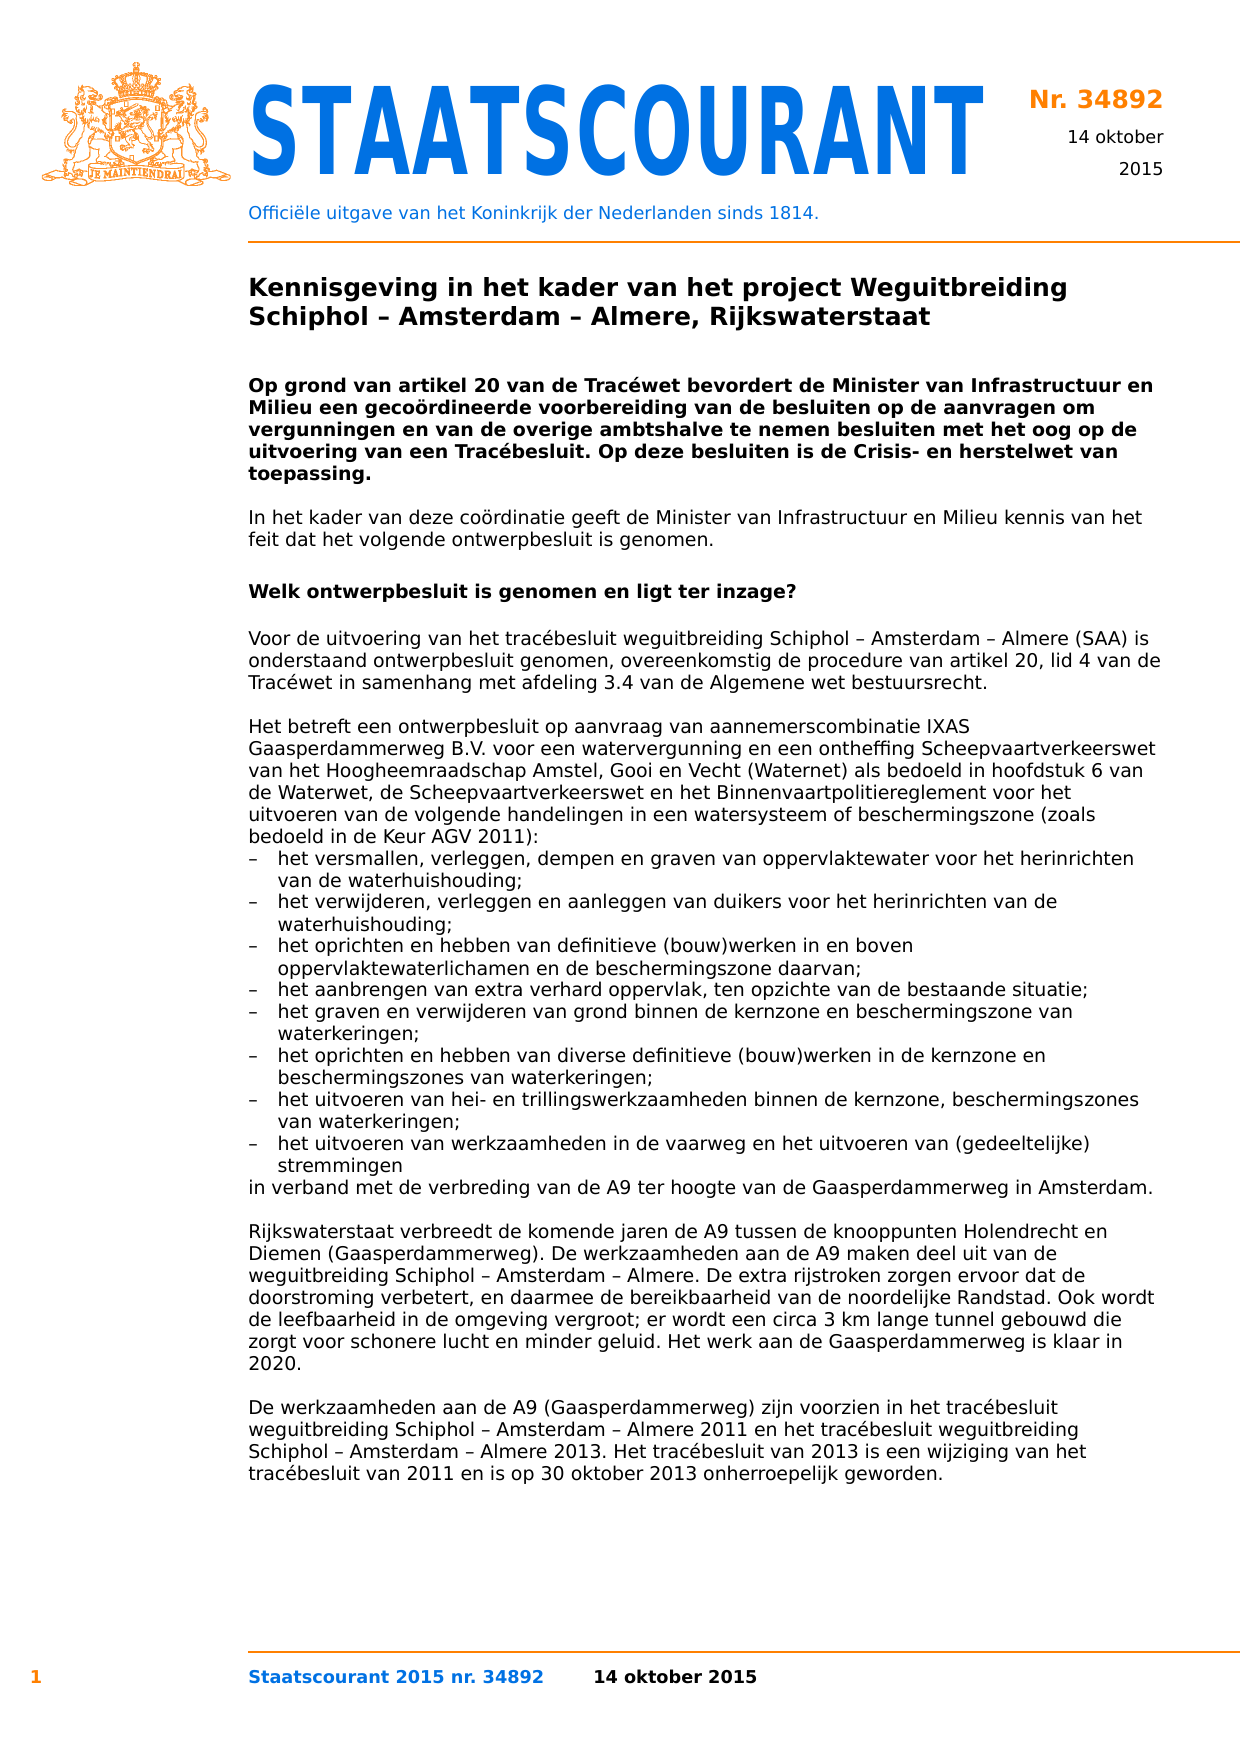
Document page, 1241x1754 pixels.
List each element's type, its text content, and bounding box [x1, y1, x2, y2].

text Het betreft een ontwerpbesluit op aanvraag van aannemerscombinatie IXAS Gaasperdammerweg B.V. voor een watervergunning en een ontheffing Scheepvaartverkeerswet van het Hoogheemraadschap Amstel, Gooi en Vecht (Waternet) als bedoeld in hoofdstuk 6 van de Waterwet, de Scheepvaartverkeerswet en het Binnenvaartpolitiereglement voor het uitvoeren van de volgende handelingen in een watersysteem of beschermingszone (zoals bedoeld in de Keur AGV 2011): [248, 716, 1163, 847]
text Op grond van artikel 20 van de Tracéwet bevordert de Minister van Infra­structuur en Milieu een gecoördineerde voorbereiding van de besluiten op de aanvragen om vergunningen en van de overige ambtshalve te nemen besluiten met het oog op de uitvoering van een Tracébesluit. Op deze besluiten is de Crisis- en herstelwet van toepassing. [248, 375, 1163, 485]
text – het verwijderen, verleggen en aanleggen van duikers voor het herinrichten van de waterhuishouding; [248, 891, 1163, 935]
text Voor de uitvoering van het tracébesluit weguitbreiding Schiphol – Amsterdam – Almere (SAA) is onderstaand ontwerpbesluit genomen, overeenkomstig de procedure van artikel 20, lid 4 van de Tracéwet in samenhang met afdeling 3.4 van de Algemene wet bestuursrecht. [248, 628, 1163, 694]
table_cell Officiële uitgave van het Koninkrijk der Nederlanden sinds 1814. [248, 203, 1240, 241]
text in verband met de verbreding van de A9 ter hoogte van de Gaasperdammerweg in Amsterdam. [248, 1177, 1163, 1199]
subtitle Kennisgeving in het kader van het project Weguitbreiding Schiphol – Amsterdam – Almere, Rijkswaterstaat [248, 273, 1163, 331]
text Rijkswaterstaat verbreedt de komende jaren de A9 tussen de knooppunten Holendrecht en Diemen (Gaasperdammerweg). De werkzaamheden aan de A9 maken deel uit van de weguitbreiding Schiphol – Amsterdam – Almere. De extra rijstroken zorgen ervoor dat de doorstroming verbetert, en daarmee de bereikbaarheid van de noordelijke Randstad. Ook wordt de leefbaarheid in de omgeving vergroot; er wordt een circa 3 km lange tunnel gebouwd die zorgt voor schonere lucht en minder geluid. Het werk aan de Gaasperdammerweg is klaar in 2020. [248, 1221, 1163, 1375]
text – het oprichten en hebben van diverse definitieve (bouw)werken in de kernzone en beschermingszones van waterkeringen; [248, 1045, 1163, 1089]
text – het aanbrengen van extra verhard oppervlak, ten opzichte van de bestaande situatie; [248, 979, 1163, 1001]
table_header [25, 62, 248, 241]
text – het oprichten en hebben van definitieve (bouw)werken in en boven oppervlaktewaterlichamen en de beschermingszone daarvan; [248, 935, 1163, 979]
table_cell 2015 [998, 153, 1240, 203]
text – het uitvoeren van werkzaamheden in de vaarweg en het uitvoeren van (gedeeltelijke) stremmingen [248, 1133, 1163, 1177]
table_header STAATSCOURANT [248, 62, 998, 203]
table_cell 14 oktober [998, 121, 1240, 153]
subtitle Welk ontwerpbesluit is genomen en ligt ter inzage? [248, 581, 1163, 603]
text De werkzaamheden aan de A9 (Gaasperdammerweg) zijn voorzien in het tracébesluit weguitbreiding Schiphol – Amsterdam – Almere 2011 en het tracébesluit weguitbreiding Schiphol – Amsterdam – Almere 2013. Het tracébesluit van 2013 is een wijziging van het tracébesluit van 2011 en is op 30 oktober 2013 onherroepelijk geworden. [248, 1397, 1163, 1485]
text In het kader van deze coördinatie geeft de Minister van Infrastructuur en Milieu kennis van het feit dat het volgende ontwerpbesluit is genomen. [248, 507, 1163, 551]
picture [41, 62, 231, 186]
text – het uitvoeren van hei- en trillingswerkzaamheden binnen de kernzone, beschermings­zones van waterkeringen; [248, 1089, 1163, 1133]
text – het versmallen, verleggen, dempen en graven van oppervlaktewater voor het herinrichten van de waterhuishouding; [248, 847, 1163, 891]
text – het graven en verwijderen van grond binnen de kernzone en beschermingszone van waterkeringen; [248, 1001, 1163, 1045]
table_header Nr. 34892 [998, 62, 1240, 121]
